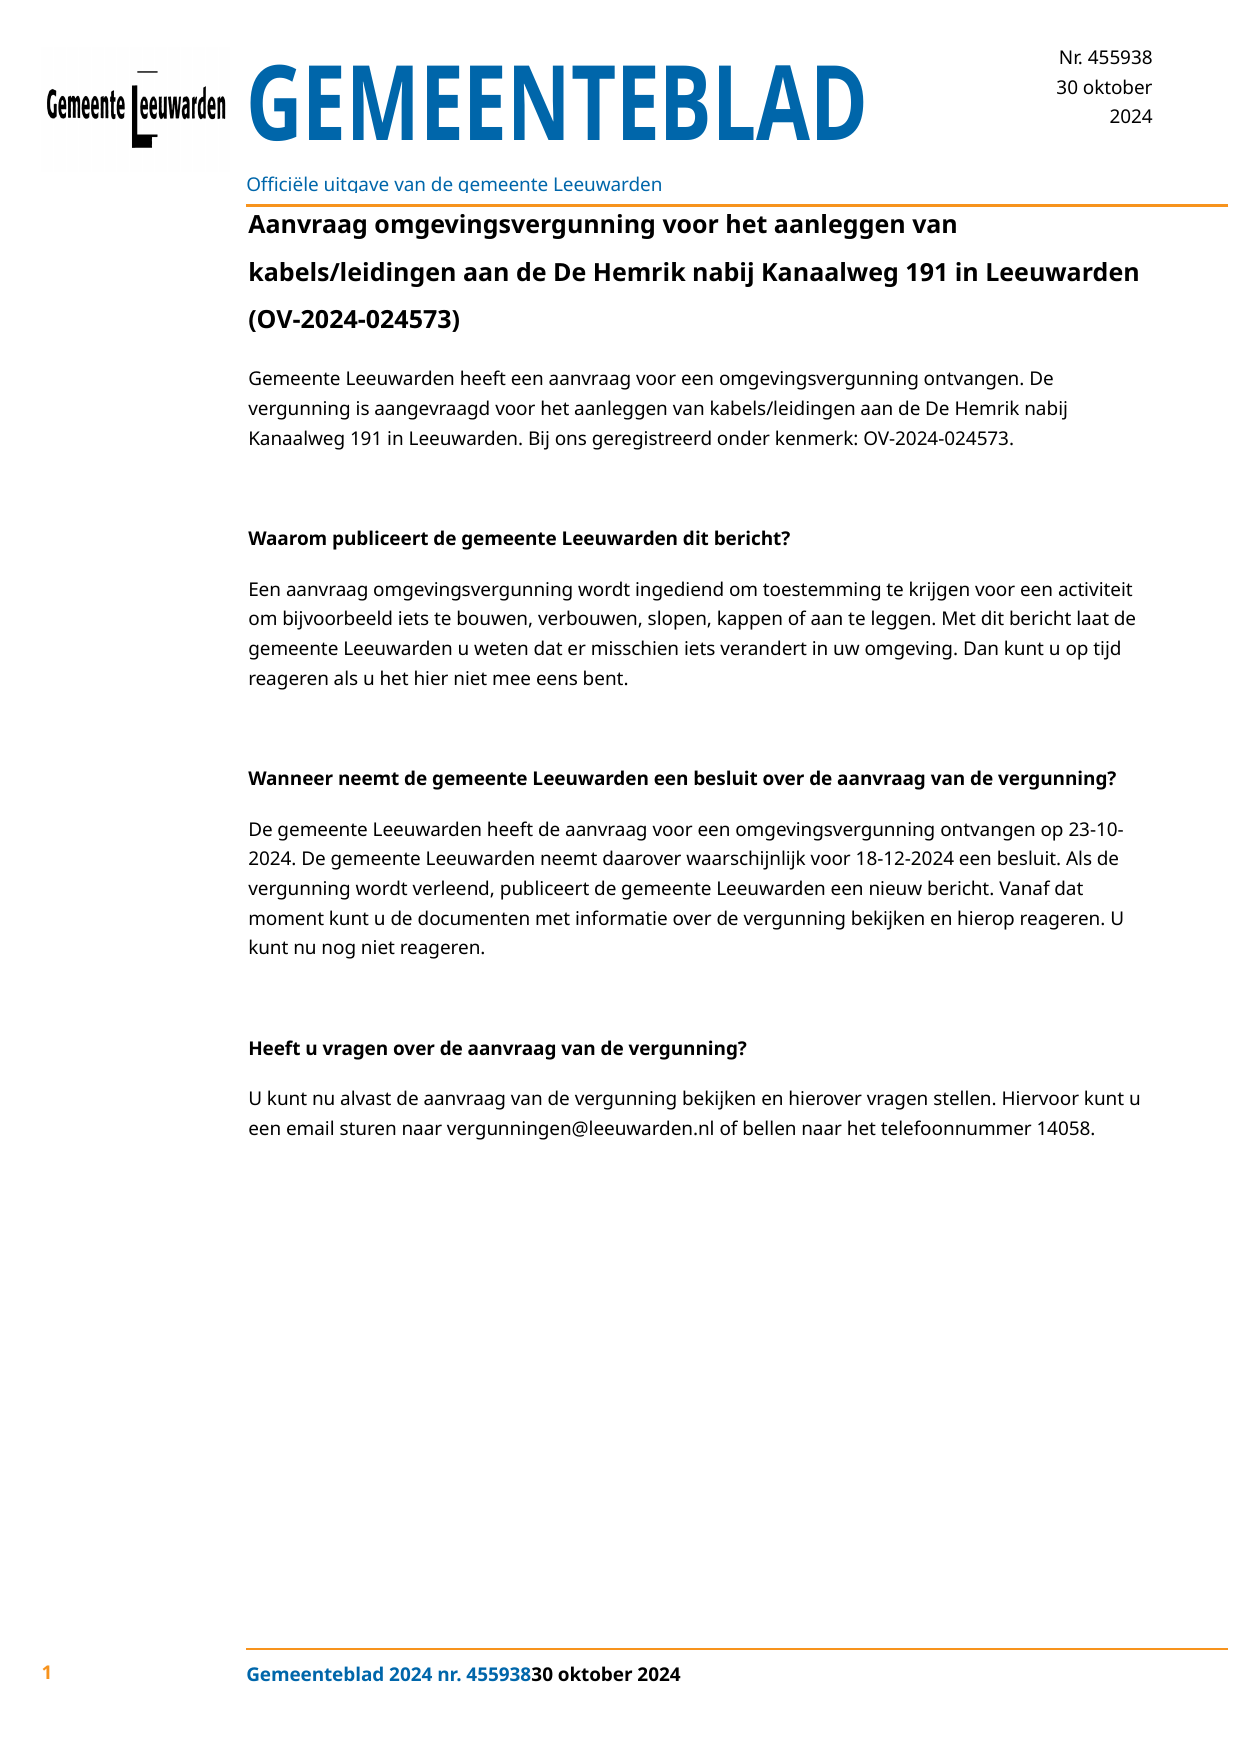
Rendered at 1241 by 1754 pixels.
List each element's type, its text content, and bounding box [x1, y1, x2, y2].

text Aanvraag omgevingsvergunning voor het aanleggen van kabels/leidingen aan de De Hemrik nabij Kanaalweg 191 in Leeuwarden (OV-2024-024573) [248, 207, 1152, 336]
text De gemeente Leeuwarden heeft de aanvraag voor een omgevingsvergunning ontvangen op 23-10-2024. De gemeente Leeuwarden neemt daarover waarschijnlijk voor 18-12-2024 een besluit. Als de vergunning wordt verleend, publiceert de gemeente Leeuwarden een nieuw bericht. Vanaf dat moment kunt u de documenten met informatie over de vergunning bekijken en hierop reageren. U kunt nu nog niet reageren. [248, 816, 1152, 960]
text Een aanvraag omgevingsvergunning wordt ingediend om toestemming te krijgen voor een activiteit om bijvoorbeeld iets te bouwen, verbouwen, slopen, kappen of aan te leggen. Met dit bericht laat de gemeente Leeuwarden u weten dat er misschien iets verandert in uw omgeving. Dan kunt u op tijd reageren als u het hier niet mee eens bent. [248, 576, 1152, 690]
text Waarom publiceert de gemeente Leeuwarden dit bericht? [248, 526, 1152, 551]
text U kunt nu alvast de aanvraag van de vergunning bekijken en hierover vragen stellen. Hiervoor kunt u een email sturen naar vergunningen@leeuwarden.nl of bellen naar het telefoonnummer 14058. [248, 1086, 1152, 1141]
picture [41, 47, 231, 172]
text Heeft u vragen over de aanvraag van de vergunning? [248, 1035, 1152, 1061]
text Gemeente Leeuwarden heeft een aanvraag voor een omgevingsvergunning ontvangen. De vergunning is aangevraagd voor het aanleggen van kabels/leidingen aan de De Hemrik nabij Kanaalweg 191 in Leeuwarden. Bij ons geregistreerd onder kenmerk: OV-2024-024573. [248, 366, 1152, 450]
text Wanneer neemt de gemeente Leeuwarden een besluit over de aanvraag van de vergunning? [248, 766, 1152, 791]
